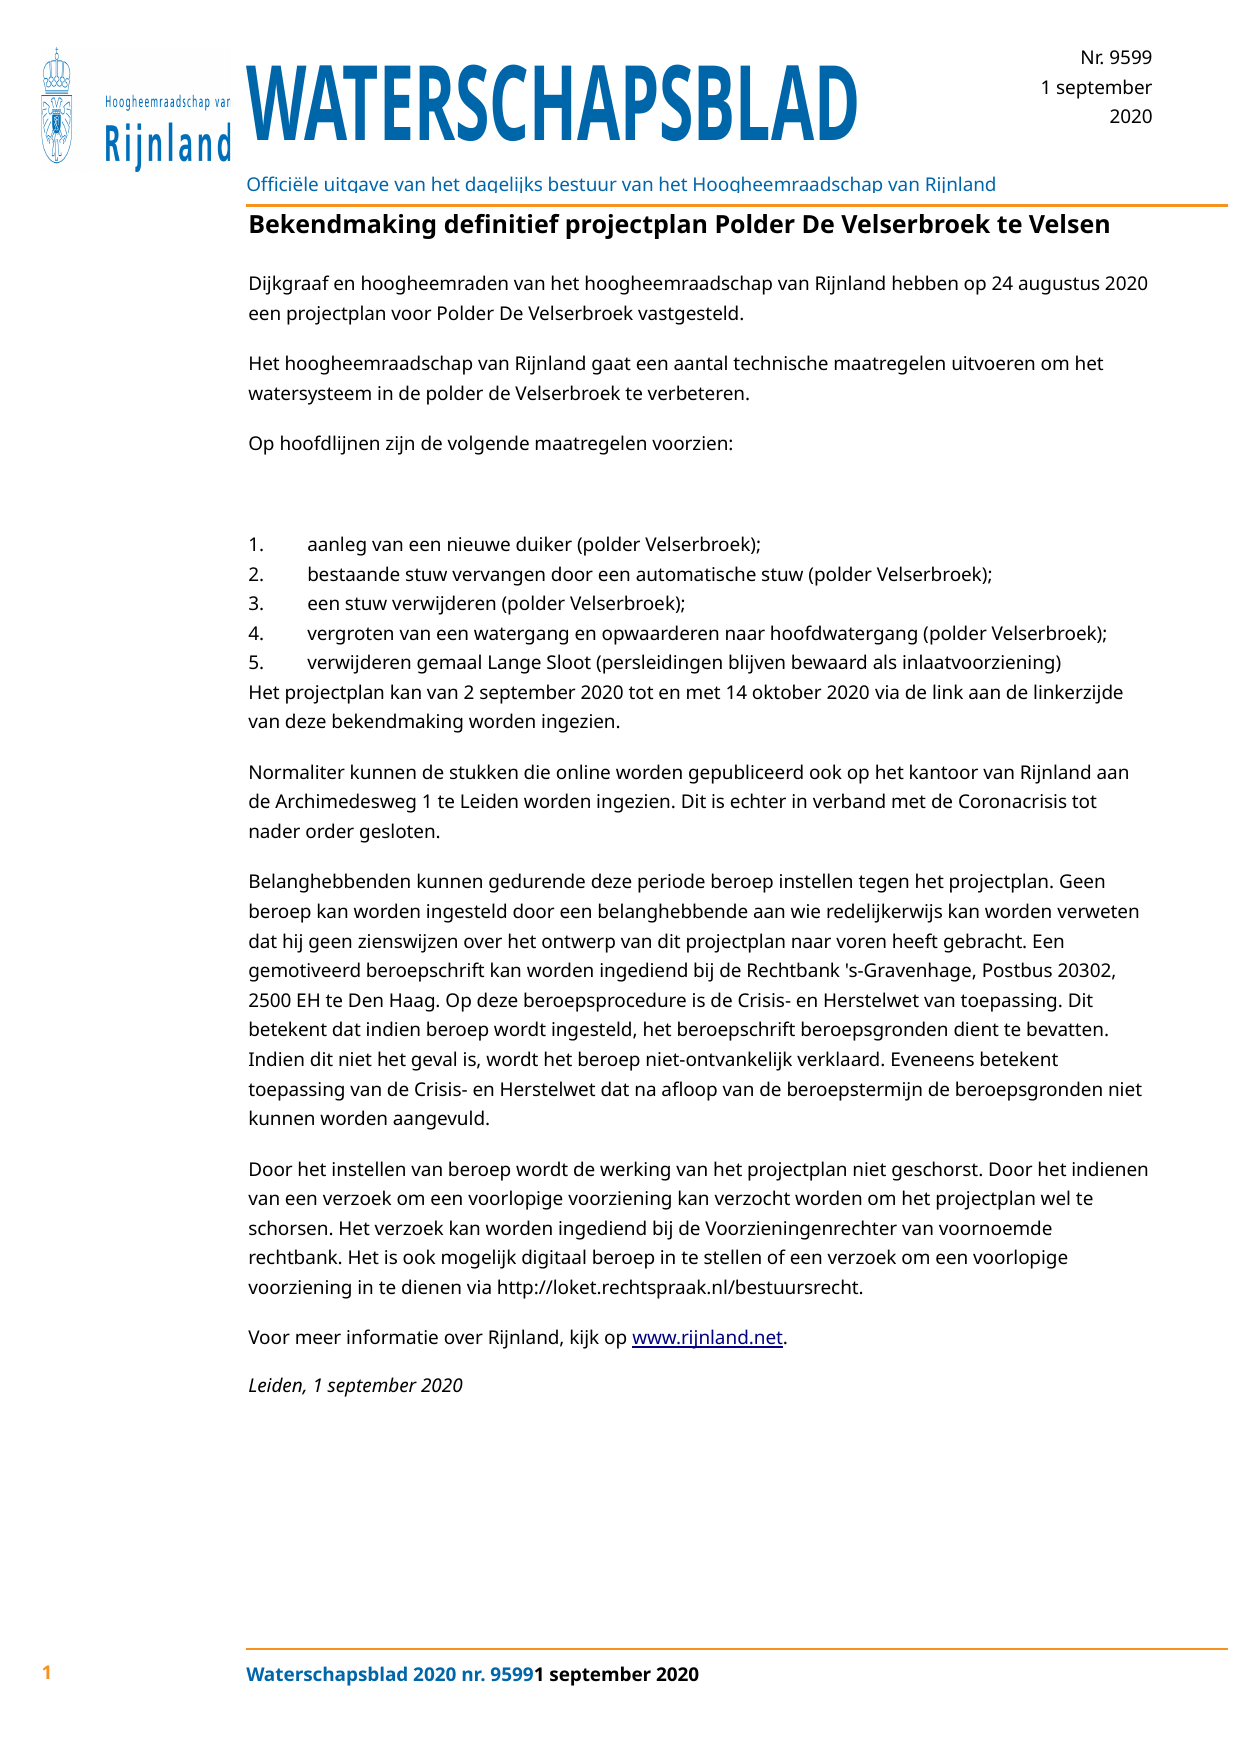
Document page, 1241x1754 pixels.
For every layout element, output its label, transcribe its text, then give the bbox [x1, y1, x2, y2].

list verwijderen gemaal Lange Sloot (persleidingen blijven bewaard als inlaatvoorziening) [248, 649, 1152, 675]
text Bekendmaking definitief projectplan Polder De Velserbroek te Velsen [248, 207, 1152, 241]
list vergroten van een watergang en opwaarderen naar hoofdwatergang (polder Velserbroek); [248, 620, 1152, 646]
text Door het instellen van beroep wordt de werking van het projectplan niet geschorst. Door het indienen van een verzoek om een voorlopige voorziening kan verzocht worden om het projectplan wel te schorsen. Het verzoek kan worden ingediend bij de Voorzieningenrechter van voornoemde rechtbank. Het is ook mogelijk digitaal beroep in te stellen of een verzoek om een voorlopige voorziening in te dienen via http://loket.rechtspraak.nl/bestuursrecht. [248, 1156, 1152, 1300]
list aanleg van een nieuwe duiker (polder Velserbroek); [248, 531, 1152, 557]
text Het hoogheemraadschap van Rijnland gaat een aantal technische maatregelen uitvoeren om het watersysteem in de polder de Velserbroek te verbeteren. [248, 350, 1152, 406]
text Belanghebbenden kunnen gedurende deze periode beroep instellen tegen het projectplan. Geen beroep kan worden ingesteld door een belanghebbende aan wie redelijkerwijs kan worden verweten dat hij geen zienswijzen over het ontwerp van dit projectplan naar voren heeft gebracht. Een gemotiveerd beroepschrift kan worden ingediend bij de Rechtbank 's-Gravenhage, Postbus 20302, 2500 EH te Den Haag. Op deze beroepsprocedure is de Crisis- en Herstelwet van toepassing. Dit betekent dat indien beroep wordt ingesteld, het beroepschrift beroepsgronden dient te bevatten. Indien dit niet het geval is, wordt het beroep niet-ontvankelijk verklaard. Eveneens betekent toepassing van de Crisis- en Herstelwet dat na afloop van de beroepstermijn de beroepsgronden niet kunnen worden aangevuld. [248, 869, 1152, 1131]
text Op hoofdlijnen zijn de volgende maatregelen voorzien: [248, 430, 1152, 456]
picture [41, 47, 231, 172]
text Voor meer informatie over Rijnland, kijk op www.rijnland.net. [248, 1324, 1152, 1350]
text Normaliter kunnen de stukken die online worden gepubliceerd ook op het kantoor van Rijnland aan de Archimedesweg 1 te Leiden worden ingezien. Dit is echter in verband met de Coronacrisis tot nader order gesloten. [248, 759, 1152, 844]
list bestaande stuw vervangen door een automatische stuw (polder Velserbroek); [248, 561, 1152, 586]
text Het projectplan kan van 2 september 2020 tot en met 14 oktober 2020 via de link aan de linkerzijde van deze bekendmaking worden ingezien. [248, 679, 1152, 734]
text Dijkgraaf en hoogheemraden van het hoogheemraadschap van Rijnland hebben op 24 augustus 2020 een projectplan voor Polder De Velserbroek vastgesteld. [248, 270, 1152, 326]
list een stuw verwijderen (polder Velserbroek); [248, 590, 1152, 616]
text Leiden, 1 september 2020 [248, 1372, 1152, 1398]
